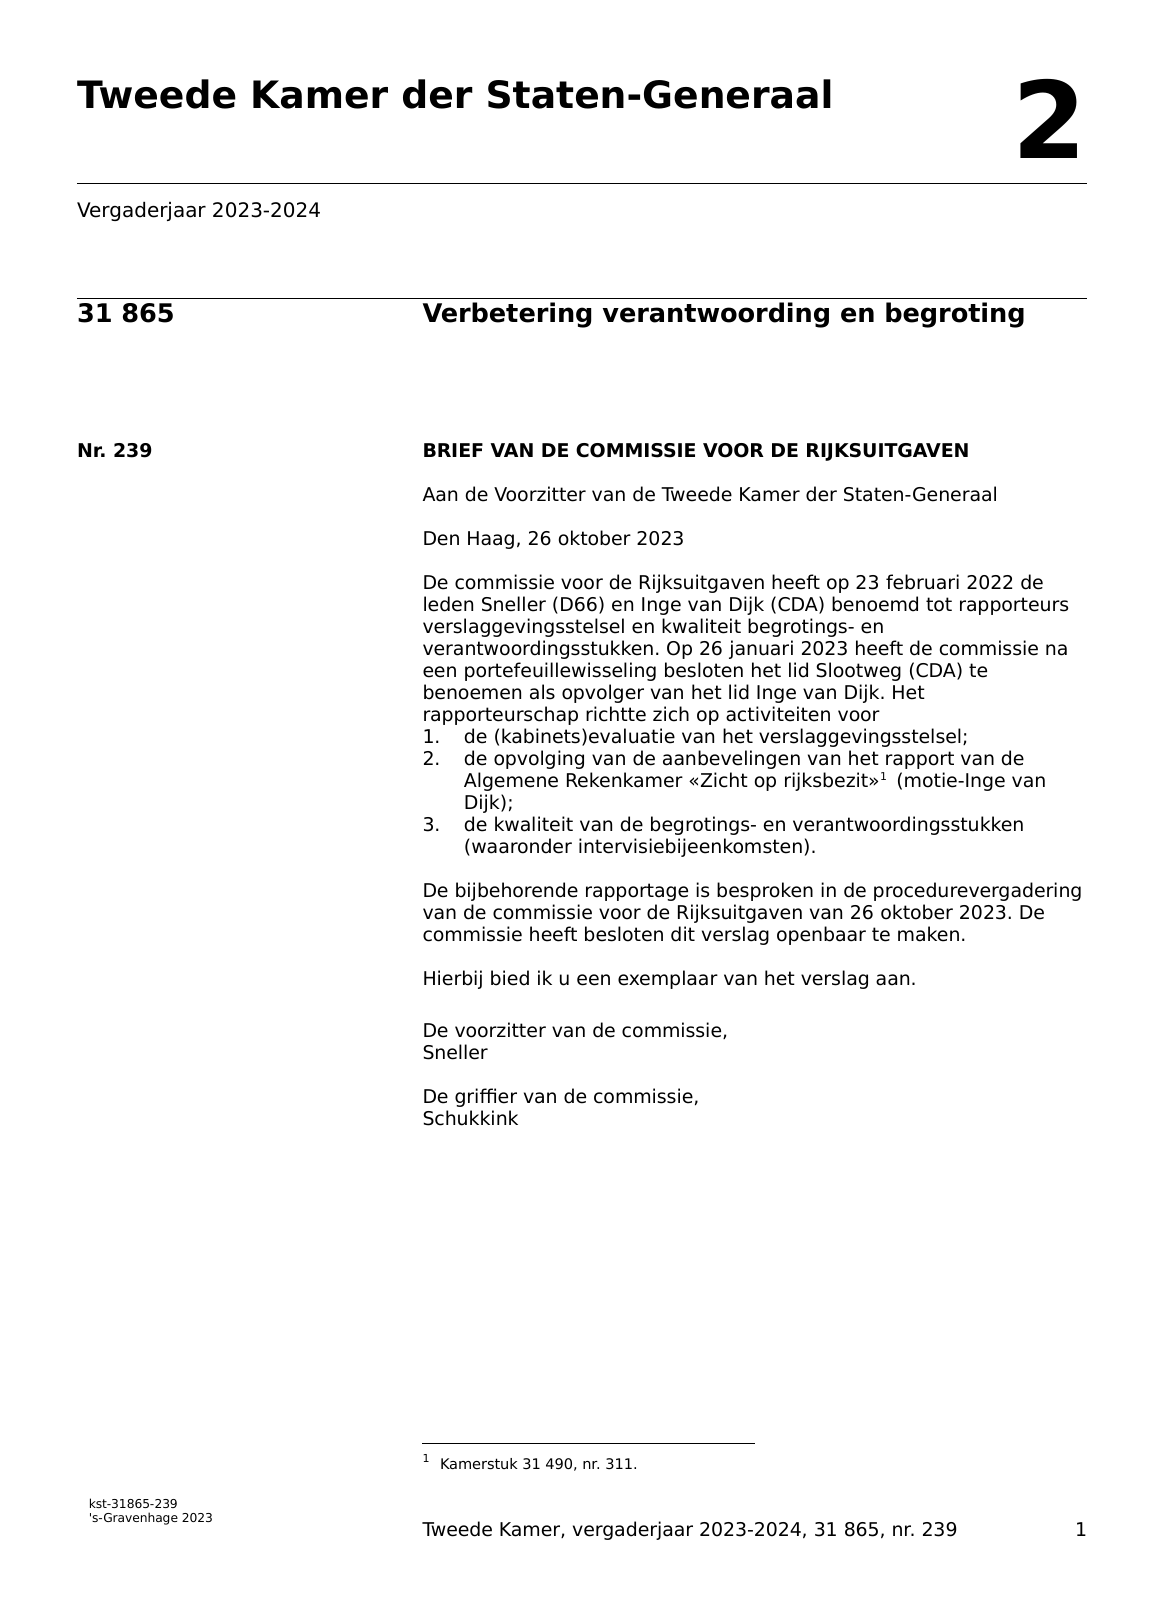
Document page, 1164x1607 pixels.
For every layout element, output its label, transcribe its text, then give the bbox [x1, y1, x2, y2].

text 2. de opvolging van de aanbevelingen van het rapport van de Algemene Rekenkamer «Zicht op rijksbezit» (motie-Inge van Dijk); [422, 748, 1087, 814]
text 3. de kwaliteit van de begrotings- en verantwoordingsstukken (waaronder intervisiebijeenkomsten). [422, 814, 1087, 858]
text kst-31865-239 [88, 1497, 323, 1511]
text 's-Gravenhage 2023 [88, 1511, 323, 1525]
text Aan de Voorzitter van de Tweede Kamer der Staten-Generaal [422, 484, 1087, 506]
text De voorzitter van de commissie, Sneller [422, 1020, 1087, 1064]
table_header Tweede Kamer der Staten-Generaal [77, 59, 886, 183]
text Kamerstuk 31 490, nr. 311. [422, 1452, 1087, 1474]
text De bijbehorende rapportage is besproken in de procedurevergadering van de commissie voor de Rijksuitgaven van 26 oktober 2023. De commissie heeft besloten dit verslag openbaar te maken. [422, 880, 1087, 946]
subtitle Nr. 239 BRIEF VAN DE COMMISSIE VOOR DE RIJKSUITGAVEN [77, 440, 1087, 462]
table_header 2 [886, 59, 1087, 183]
subtitle 31 865 Verbetering verantwoording en begroting [77, 299, 1087, 329]
table_cell Vergaderjaar 2023-2024 [77, 184, 1087, 298]
text Den Haag, 26 oktober 2023 [422, 528, 1087, 550]
text 1. de (kabinets)evaluatie van het verslaggevingsstelsel; [422, 726, 1087, 748]
text De griffier van de commissie, Schukkink [422, 1086, 1087, 1130]
text De commissie voor de Rijksuitgaven heeft op 23 februari 2022 de leden Sneller (D66) en Inge van Dijk (CDA) benoemd tot rapporteurs verslaggevingsstelsel en kwaliteit begrotings- en verantwoordingsstukken. Op 26 januari 2023 heeft de commissie na een portefeuillewisseling besloten het lid Slootweg (CDA) te benoemen als opvolger van het lid Inge van Dijk. Het rapporteurschap richtte zich op activiteiten voor [422, 572, 1087, 726]
text Hierbij bied ik u een exemplaar van het verslag aan. [422, 968, 1087, 990]
